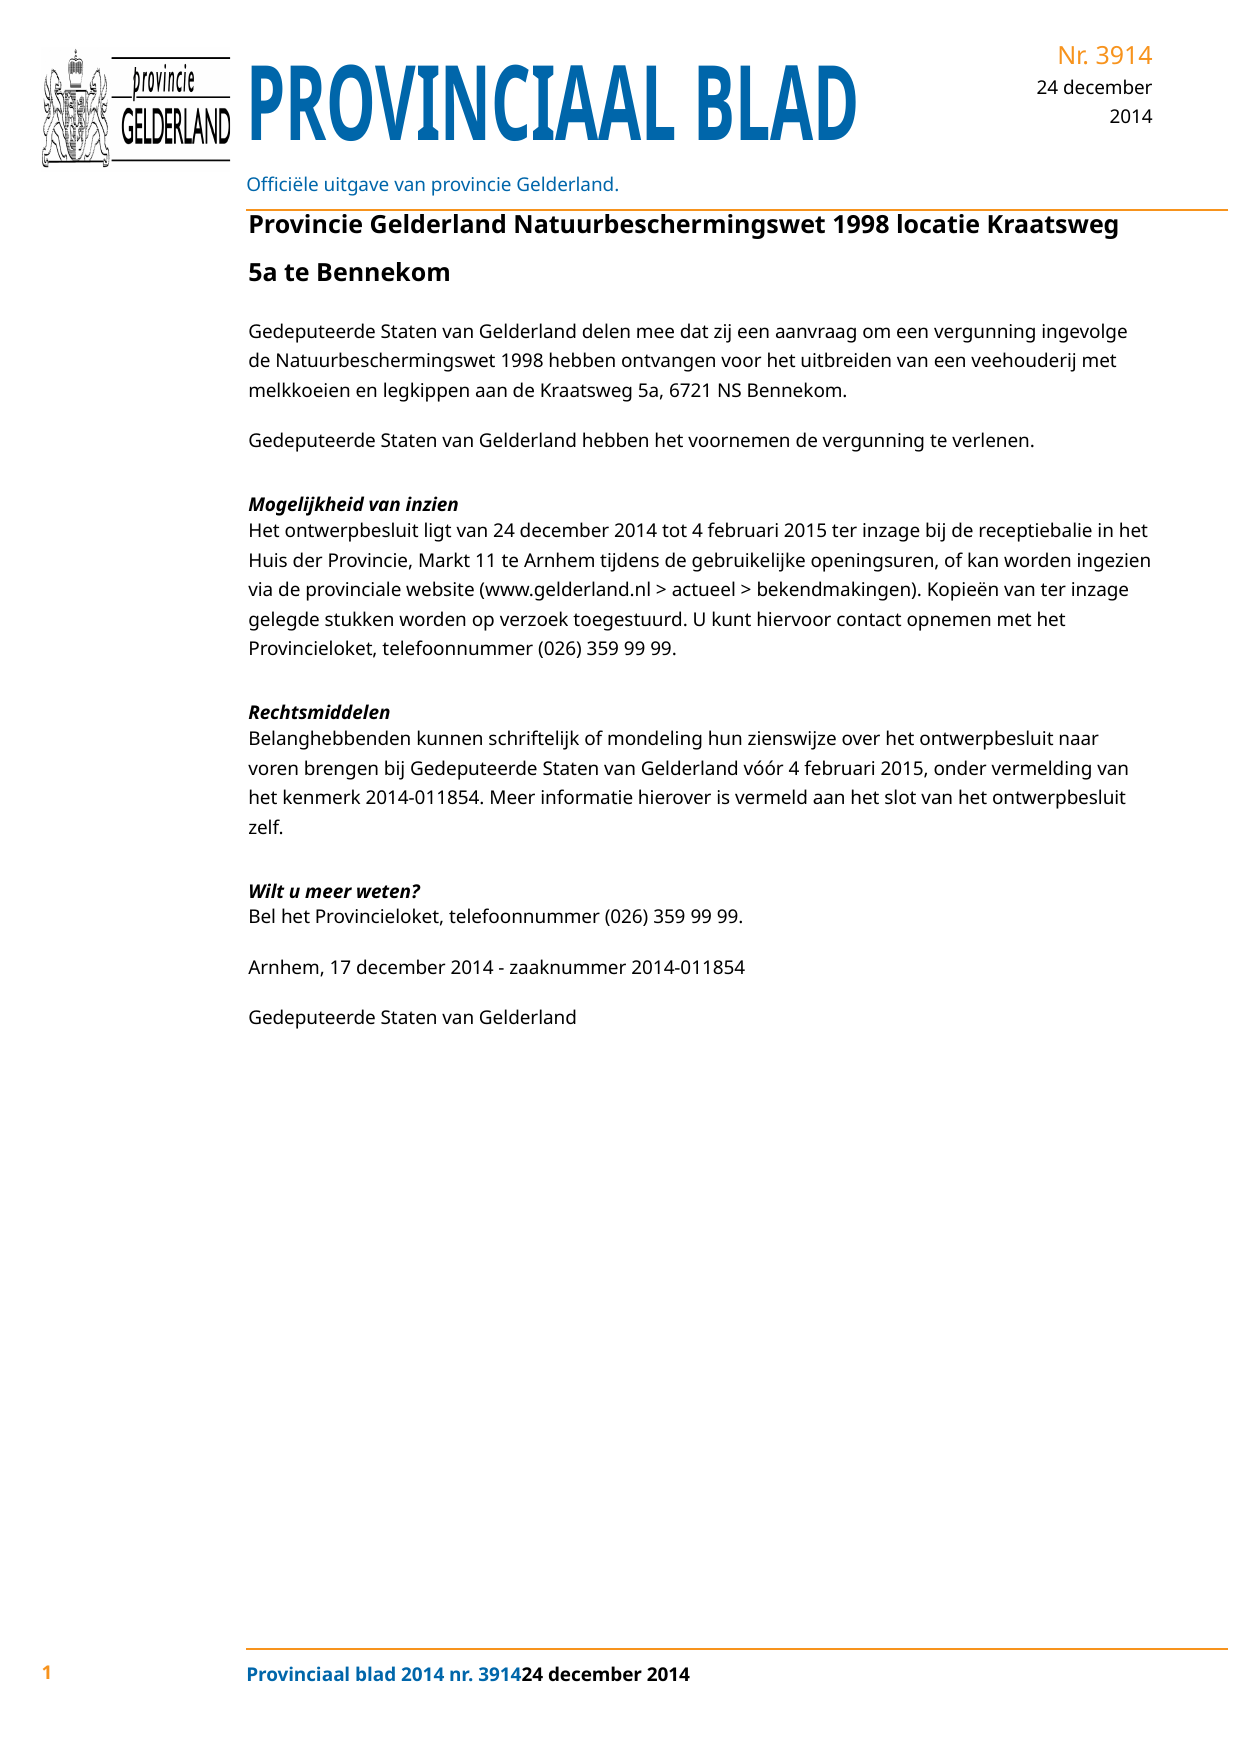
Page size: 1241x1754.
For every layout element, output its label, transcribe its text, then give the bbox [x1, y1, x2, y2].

text Belanghebbenden kunnen schriftelijk of mondeling hun zienswijze over het ontwerpbesluit naar voren brengen bij Gedeputeerde Staten van Gelderland vóór 4 februari 2015, onder vermelding van het kenmerk 2014-011854. Meer informatie hierover is vermeld aan het slot van het ontwerpbesluit zelf. [248, 725, 1152, 840]
text Gedeputeerde Staten van Gelderland hebben het voornemen de vergunning te verlenen. [248, 427, 1152, 453]
text Arnhem, 17 december 2014 - zaaknummer 2014-011854 [248, 954, 1152, 980]
text Bel het Provincieloket, telefoonnummer (026) 359 99 99. [248, 904, 1152, 929]
text Provincie Gelderland Natuurbeschermingswet 1998 locatie Kraatsweg 5a te Bennekom [248, 211, 1152, 288]
text Het ontwerpbesluit ligt van 24 december 2014 tot 4 februari 2015 ter inzage bij de receptiebalie in het Huis der Provincie, Markt 11 te Arnhem tijdens de gebruikelijke openingsuren, of kan worden ingezien via de provinciale website (www.gelderland.nl > actueel > bekendmakingen). Kopieën van ter inzage gelegde stukken worden op verzoek toegestuurd. U kunt hiervoor contact opnemen met het Provincieloket, telefoonnummer (026) 359 99 99. [248, 517, 1152, 661]
text Gedeputeerde Staten van Gelderland [248, 1004, 1152, 1030]
text Wilt u meer weten? [248, 878, 1152, 904]
text Gedeputeerde Staten van Gelderland delen mee dat zij een aanvraag om een vergunning ingevolge de Natuurbeschermingswet 1998 hebben ontvangen voor het uitbreiden van een veehouderij met melkkoeien en legkippen aan de Kraatsweg 5a, 6721 NS Bennekom. [248, 318, 1152, 403]
text Mogelijkheid van inzien [248, 491, 1152, 517]
text Rechtsmiddelen [248, 699, 1152, 725]
picture [41, 47, 231, 172]
